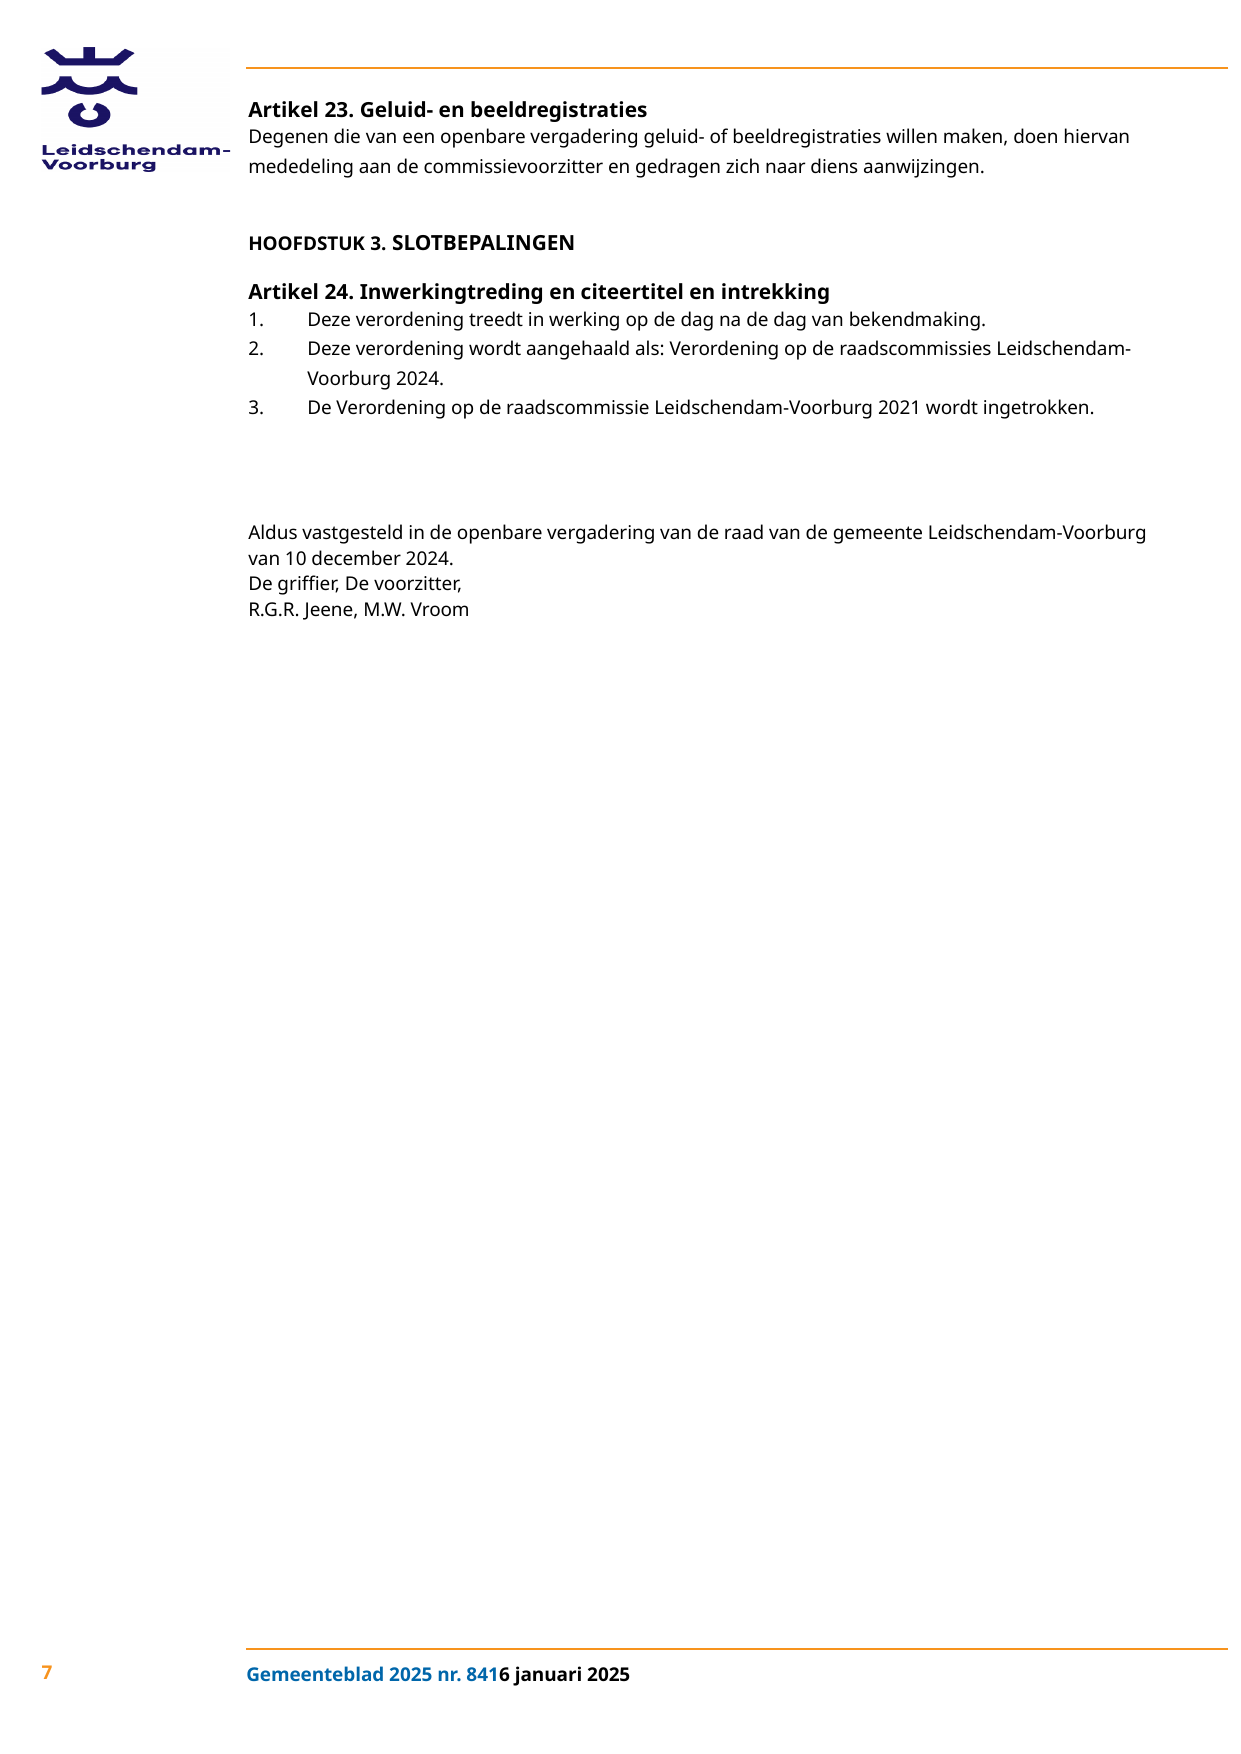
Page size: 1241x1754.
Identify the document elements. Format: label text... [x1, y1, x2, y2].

text Artikel 24. Inwerkingtreding en citeertitel en intrekking [248, 277, 1152, 306]
text Aldus vastgesteld in de openbare vergadering van de raad van de gemeente Leidschendam-Voorburg van 10 december 2024. [248, 519, 1152, 570]
text HOOFDSTUK 3. SLOTBEPALINGEN [248, 228, 1152, 256]
list Deze verordening wordt aangehaald als: Verordening op de raadscommissies Leidschendam-Voorburg 2024. [248, 335, 1152, 391]
text R.G.R. Jeene, M.W. Vroom [248, 596, 1152, 622]
text Degenen die van een openbare vergadering geluid- of beeldregistraties willen maken, doen hiervan mededeling aan de commissievoorzitter en gedragen zich naar diens aanwijzingen. [248, 123, 1152, 178]
picture [41, 47, 231, 172]
list Deze verordening treedt in werking op de dag na de dag van bekendmaking. [248, 306, 1152, 331]
list De Verordening op de raadscommissie Leidschendam-Voorburg 2021 wordt ingetrokken. [248, 394, 1152, 420]
text De griffier, De voorzitter, [248, 570, 1152, 596]
text Artikel 23. Geluid- en beeldregistraties [248, 95, 1152, 123]
